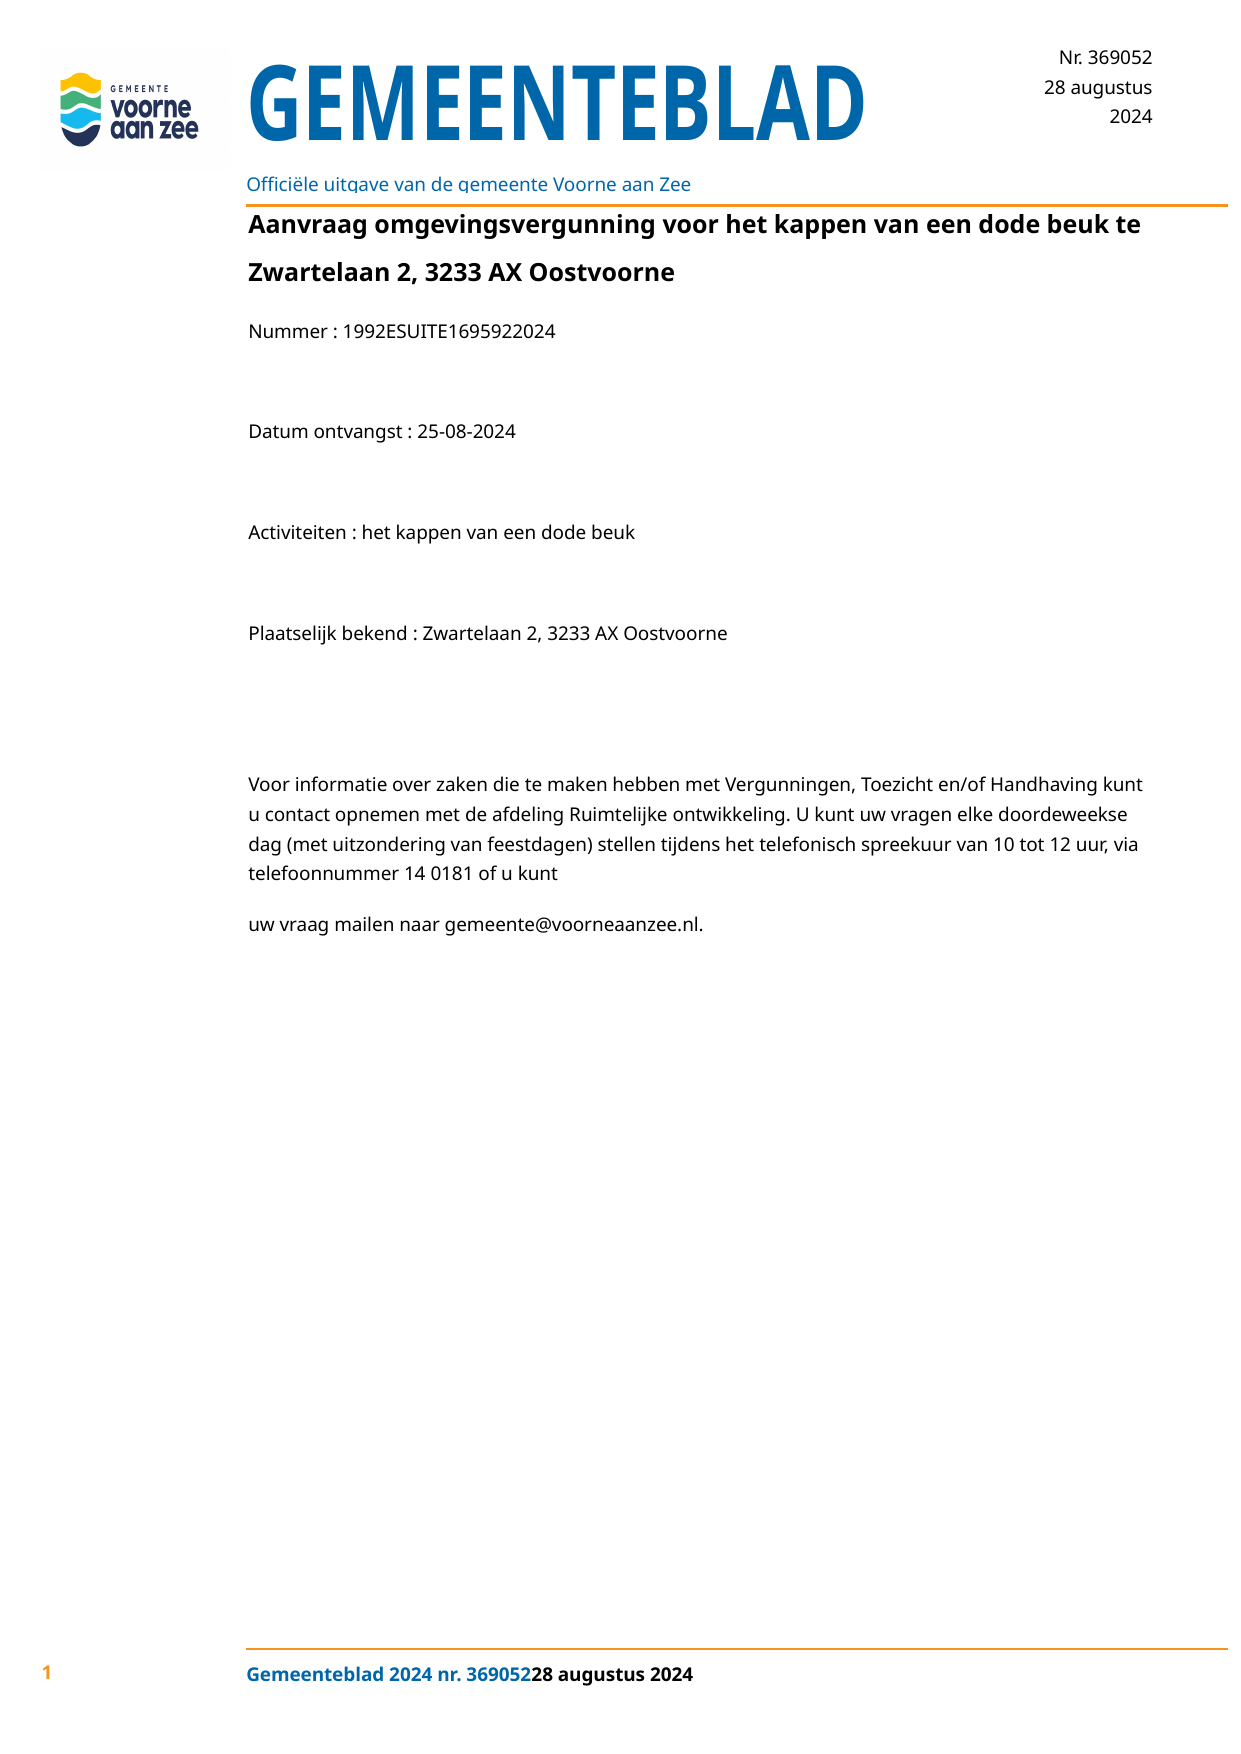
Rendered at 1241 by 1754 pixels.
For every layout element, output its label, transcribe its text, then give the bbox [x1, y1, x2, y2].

text Plaatselijk bekend : Zwartelaan 2, 3233 AX Oostvoorne [248, 620, 1152, 646]
text uw vraag mailen naar gemeente@voorneaanzee.nl. [248, 911, 1152, 937]
text Aanvraag omgevingsvergunning voor het kappen van een dode beuk te Zwartelaan 2, 3233 AX Oostvoorne [248, 207, 1152, 288]
text Nummer : 1992ESUITE1695922024 [248, 318, 1152, 344]
text Activiteiten : het kappen van een dode beuk [248, 519, 1152, 545]
text Voor informatie over zaken die te maken hebben met Vergunningen, Toezicht en/of Handhaving kunt u contact opnemen met de afdeling Ruimtelijke ontwikkeling. U kunt uw vragen elke doordeweekse dag (met uitzondering van feestdagen) stellen tijdens het telefonisch spreekuur van 10 tot 12 uur, via telefoonnummer 14 0181 of u kunt [248, 772, 1152, 886]
picture [41, 47, 231, 172]
text Datum ontvangst : 25-08-2024 [248, 419, 1152, 444]
